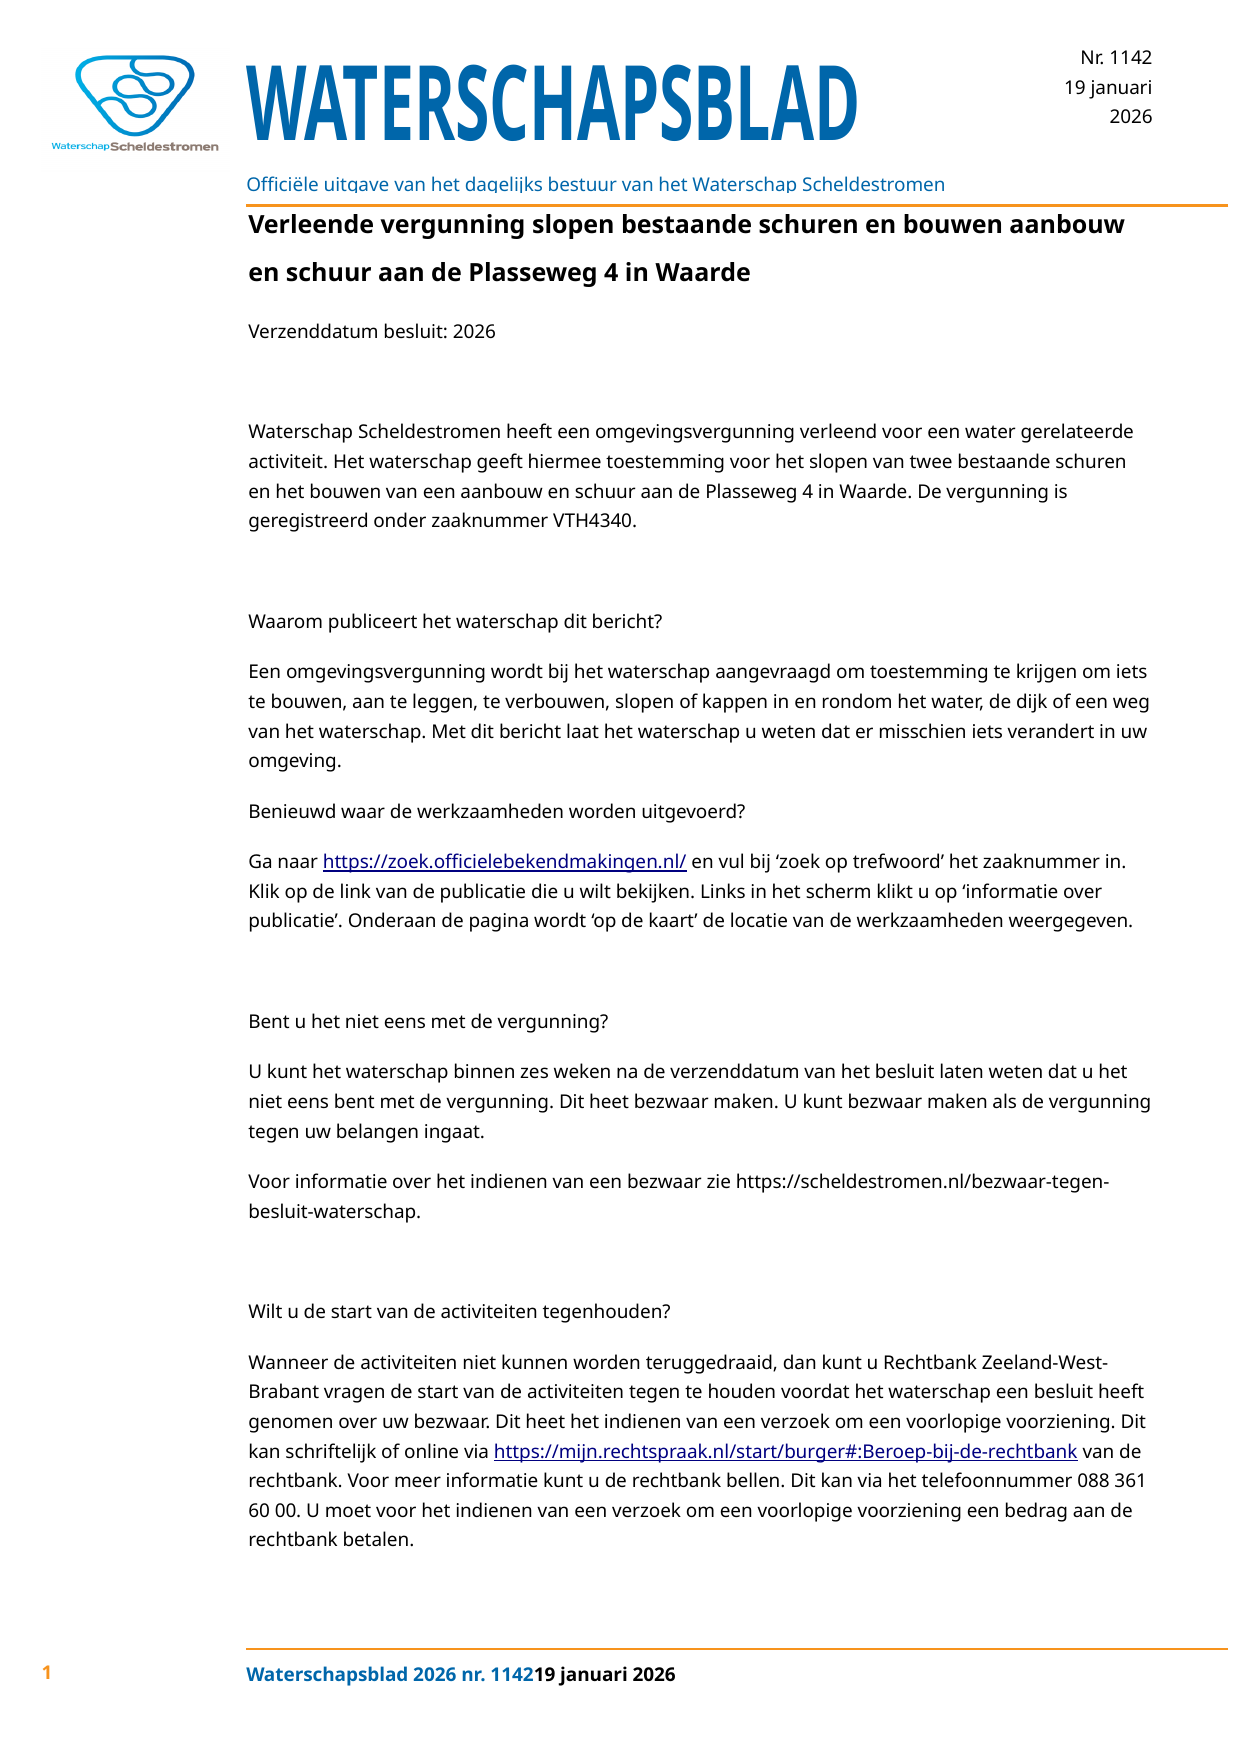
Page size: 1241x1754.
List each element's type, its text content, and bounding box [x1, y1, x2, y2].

picture [41, 47, 231, 172]
text Wanneer de activiteiten niet kunnen worden teruggedraaid, dan kunt u Rechtbank Zeeland-West-Brabant vragen de start van de activiteiten tegen te houden voordat het waterschap een besluit heeft genomen over uw bezwaar. Dit heet het indienen van een verzoek om een voorlopige voorziening. Dit kan schriftelijk of online via https://mijn.rechtspraak.nl/start/burger#:Beroep-bij-de-rechtbank van de rechtbank. Voor meer informatie kunt u de rechtbank bellen. Dit kan via het telefoonnummer 088 361 60 00. U moet voor het indienen van een verzoek om een voorlopige voorziening een bedrag aan de rechtbank betalen. [248, 1349, 1152, 1552]
text Ga naar https://zoek.officielebekendmakingen.nl/ en vul bij ‘zoek op trefwoord’ het zaaknummer in. Klik op de link van de publicatie die u wilt bekijken. Links in het scherm klikt u op ‘informatie over publicatie’. Onderaan de pagina wordt ‘op de kaart’ de locatie van de werkzaamheden weergegeven. [248, 848, 1152, 933]
text Wilt u de start van de activiteiten tegenhouden? [248, 1299, 1152, 1324]
text Een omgevingsvergunning wordt bij het waterschap aangevraagd om toestemming te krijgen om iets te bouwen, aan te leggen, te verbouwen, slopen of kappen in en rondom het water, de dijk of een weg van het waterschap. Met dit bericht laat het waterschap u weten dat er misschien iets verandert in uw omgeving. [248, 659, 1152, 773]
text Verzenddatum besluit: 2026 [248, 318, 1152, 344]
text Waterschap Scheldestromen heeft een omgevingsvergunning verleend voor een water gerelateerde activiteit. Het waterschap geeft hiermee toestemming voor het slopen van twee bestaande schuren en het bouwen van een aanbouw en schuur aan de Plasseweg 4 in Waarde. De vergunning is geregistreerd onder zaaknummer VTH4340. [248, 419, 1152, 533]
text Benieuwd waar de werkzaamheden worden uitgevoerd? [248, 798, 1152, 824]
text Bent u het niet eens met de vergunning? [248, 1008, 1152, 1034]
text Waarom publiceert het waterschap dit bericht? [248, 608, 1152, 634]
text U kunt het waterschap binnen zes weken na de verzenddatum van het besluit laten weten dat u het niet eens bent met de vergunning. Dit heet bezwaar maken. U kunt bezwaar maken als de vergunning tegen uw belangen ingaat. [248, 1059, 1152, 1144]
text Verleende vergunning slopen bestaande schuren en bouwen aanbouw en schuur aan de Plasseweg 4 in Waarde [248, 207, 1152, 288]
text Voor informatie over het indienen van een bezwaar zie https://scheldestromen.nl/bezwaar-tegen-besluit-waterschap. [248, 1168, 1152, 1224]
